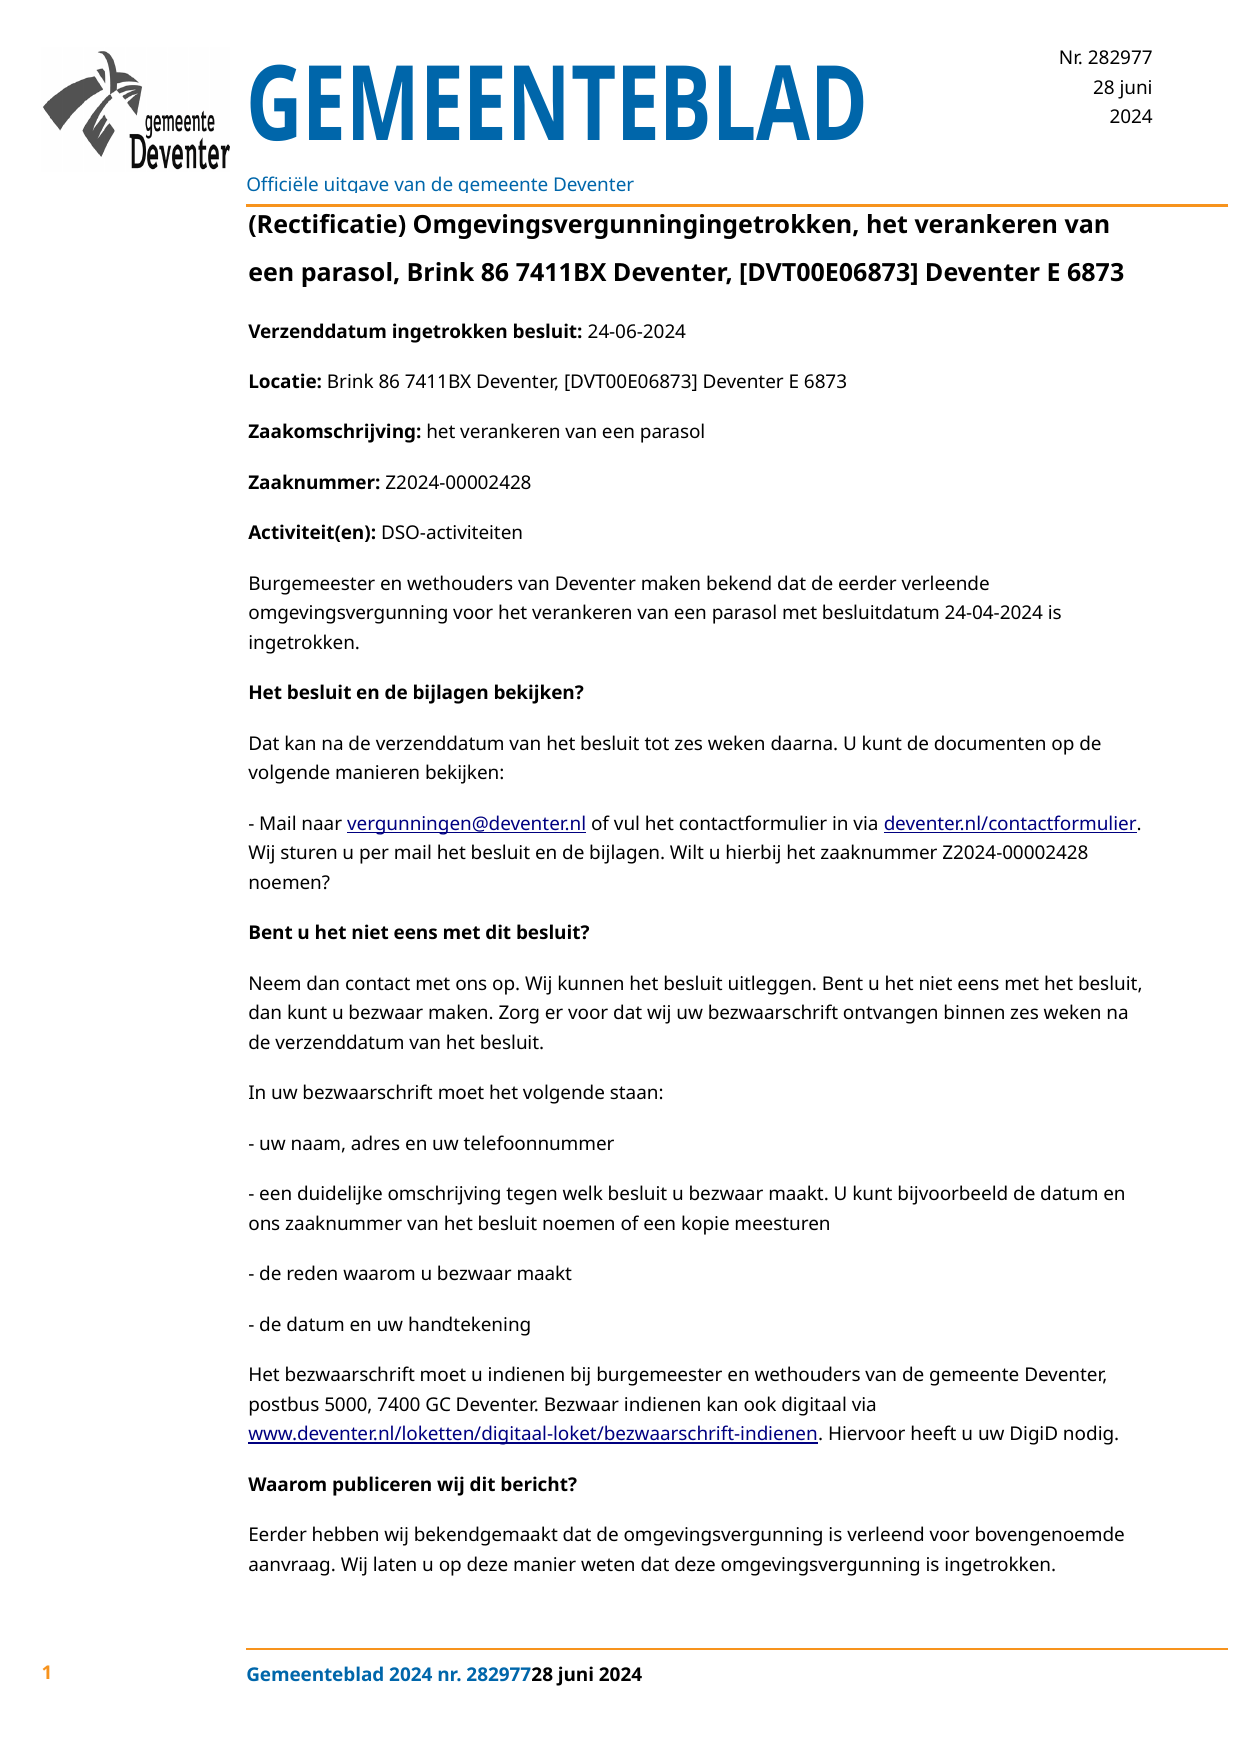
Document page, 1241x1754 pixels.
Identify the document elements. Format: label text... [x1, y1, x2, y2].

text - de datum en uw handtekening [248, 1311, 1152, 1337]
text Zaakomschrijving: het verankeren van een parasol [248, 419, 1152, 444]
text Waarom publiceren wij dit bericht? [248, 1471, 1152, 1497]
picture [41, 47, 231, 172]
text In uw bezwaarschrift moet het volgende staan: [248, 1079, 1152, 1105]
text - een duidelijke omschrijving tegen welk besluit u bezwaar maakt. U kunt bijvoorbeeld de datum en ons zaaknummer van het besluit noemen of een kopie meesturen [248, 1180, 1152, 1236]
text Zaaknummer: Z2024-00002428 [248, 469, 1152, 495]
text - Mail naar vergunningen@deventer.nl of vul het contactformulier in via deventer.nl/contactformulier. Wij sturen u per mail het besluit en de bijlagen. Wilt u hierbij het zaaknummer Z2024-00002428 noemen? [248, 810, 1152, 895]
text Neem dan contact met ons op. Wij kunnen het besluit uitleggen. Bent u het niet eens met het besluit, dan kunt u bezwaar maken. Zorg er voor dat wij uw bezwaarschrift ontvangen binnen zes weken na de verzenddatum van het besluit. [248, 970, 1152, 1055]
text Locatie: Brink 86 7411BX Deventer, [DVT00E06873] Deventer E 6873 [248, 368, 1152, 394]
text (Rectificatie) Omgevingsvergunningingetrokken, het verankeren van een parasol, Brink 86 7411BX Deventer, [DVT00E06873] Deventer E 6873 [248, 207, 1152, 288]
text Bent u het niet eens met dit besluit? [248, 919, 1152, 945]
text Burgemeester en wethouders van Deventer maken bekend dat de eerder verleende omgevingsvergunning voor het verankeren van een parasol met besluitdatum 24-04-2024 is ingetrokken. [248, 570, 1152, 655]
text - de reden waarom u bezwaar maakt [248, 1260, 1152, 1286]
text - uw naam, adres en uw telefoonnummer [248, 1130, 1152, 1156]
text Het bezwaarschrift moet u indienen bij burgemeester en wethouders van de gemeente Deventer, postbus 5000, 7400 GC Deventer. Bezwaar indienen kan ook digitaal via www.deventer.nl/loketten/digitaal-loket/bezwaarschrift-indienen. Hiervoor heeft u uw DigiD nodig. [248, 1361, 1152, 1446]
text Verzenddatum ingetrokken besluit: 24-06-2024 [248, 318, 1152, 344]
text Dat kan na de verzenddatum van het besluit tot zes weken daarna. U kunt de documenten op de volgende manieren bekijken: [248, 730, 1152, 785]
text Eerder hebben wij bekendgemaakt dat de omgevingsvergunning is verleend voor bovengenoemde aanvraag. Wij laten u op deze manier weten dat deze omgevingsvergunning is ingetrokken. [248, 1521, 1152, 1577]
text Het besluit en de bijlagen bekijken? [248, 679, 1152, 705]
text Activiteit(en): DSO-activiteiten [248, 519, 1152, 545]
